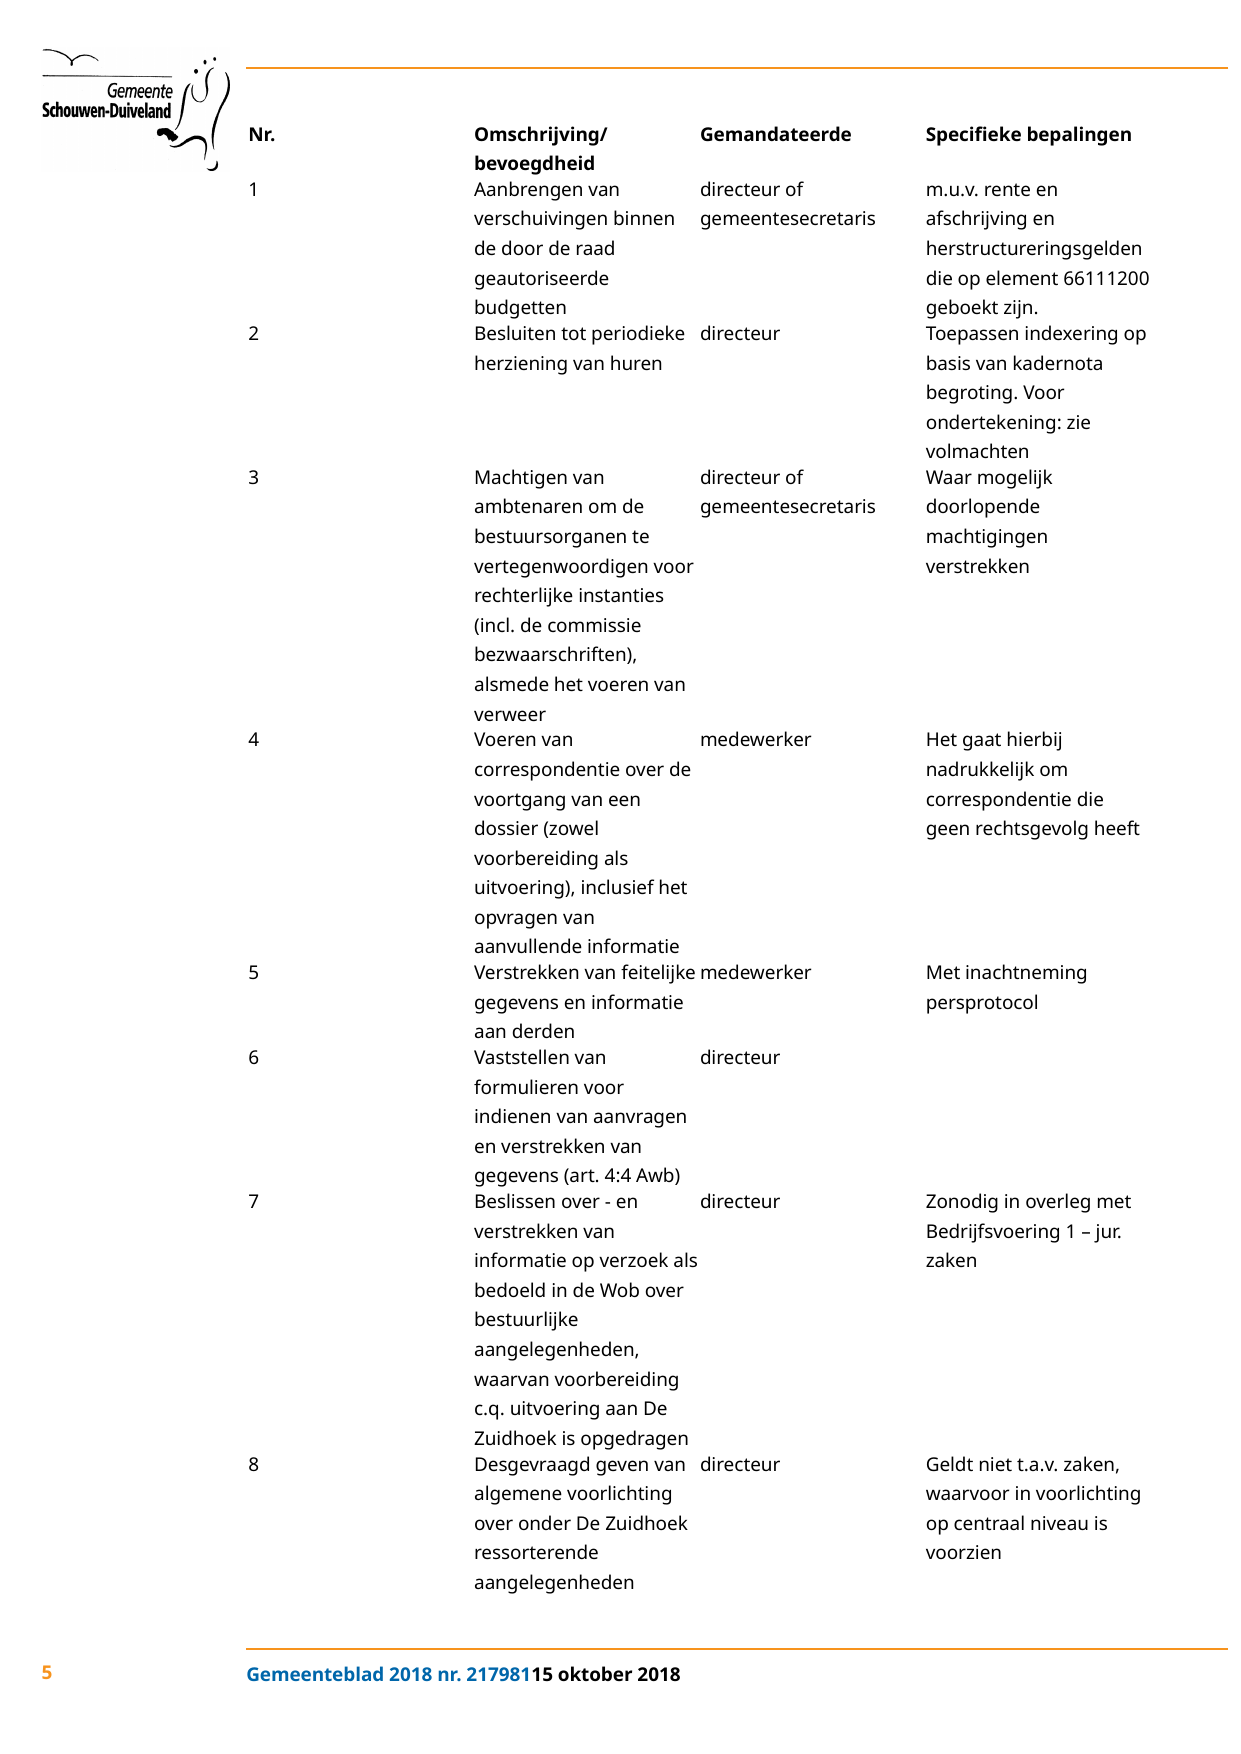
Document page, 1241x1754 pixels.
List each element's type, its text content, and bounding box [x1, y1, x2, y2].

table_cell Met inachtneming persprotocol [926, 959, 1152, 1044]
table_cell directeur [700, 320, 926, 464]
table_header Nr. [248, 121, 474, 176]
table_cell directeur [700, 1044, 926, 1188]
table_header Specifieke bepalingen [926, 121, 1152, 176]
table_cell directeur [700, 1188, 926, 1451]
table_cell directeur [700, 1451, 926, 1595]
table_cell m.u.v. rente en afschrijving en herstructureringsgelden die op element 66111200 geboekt zijn. [926, 176, 1152, 320]
table_cell 3 [248, 464, 474, 727]
table_cell Waar mogelijk doorlopende machtigingen verstrekken [926, 464, 1152, 727]
table_cell Aanbrengen van verschuivingen binnen de door de raad geautoriseerde budgetten [474, 176, 700, 320]
table_cell Machtigen van ambtenaren om de bestuursorganen te vertegenwoordigen voor rechterlijke instanties (incl. de commissie bezwaarschriften), alsmede het voeren van verweer [474, 464, 700, 727]
table_cell 7 [248, 1188, 474, 1451]
table_cell 6 [248, 1044, 474, 1188]
table_cell medewerker [700, 959, 926, 1044]
table_cell medewerker [700, 727, 926, 959]
table_cell 5 [248, 959, 474, 1044]
table_cell Geldt niet t.a.v. zaken, waarvoor in voorlichting op centraal niveau is voorzien [926, 1451, 1152, 1595]
table_cell Toepassen indexering op basis van kadernota begroting. Voor ondertekening: zie volmachten [926, 320, 1152, 464]
table_cell 1 [248, 176, 474, 320]
table_cell directeur of gemeentesecretaris [700, 176, 926, 320]
table_cell Besluiten tot periodieke herziening van huren [474, 320, 700, 464]
table_cell Desgevraagd geven van algemene voorlichting over onder De Zuidhoek ressorterende aangelegenheden [474, 1451, 700, 1595]
table_cell Beslissen over - en verstrekken van informatie op verzoek als bedoeld in de Wob over bestuurlijke aangelegenheden, waarvan voorbereiding c.q. uitvoering aan De Zuidhoek is opgedragen [474, 1188, 700, 1451]
table_cell Verstrekken van feitelijke gegevens en informatie aan derden [474, 959, 700, 1044]
table_cell Voeren van correspondentie over de voortgang van een dossier (zowel voorbereiding als uitvoering), inclusief het opvragen van aanvullende informatie [474, 727, 700, 959]
table_cell 4 [248, 727, 474, 959]
table_cell 8 [248, 1451, 474, 1595]
table_cell Het gaat hierbij nadrukkelijk om correspondentie die geen rechtsgevolg heeft [926, 727, 1152, 959]
table_header Omschrijving/bevoegdheid [474, 121, 700, 176]
table_cell directeur of gemeentesecretaris [700, 464, 926, 727]
table_cell Zonodig in overleg met Bedrijfsvoering 1 – jur. zaken [926, 1188, 1152, 1451]
table_header Gemandateerde [700, 121, 926, 176]
table_cell Vaststellen van formulieren voor indienen van aanvragen en verstrekken van gegevens (art. 4:4 Awb) [474, 1044, 700, 1188]
picture [41, 47, 231, 172]
table_cell [926, 1044, 1152, 1188]
table_cell 2 [248, 320, 474, 464]
